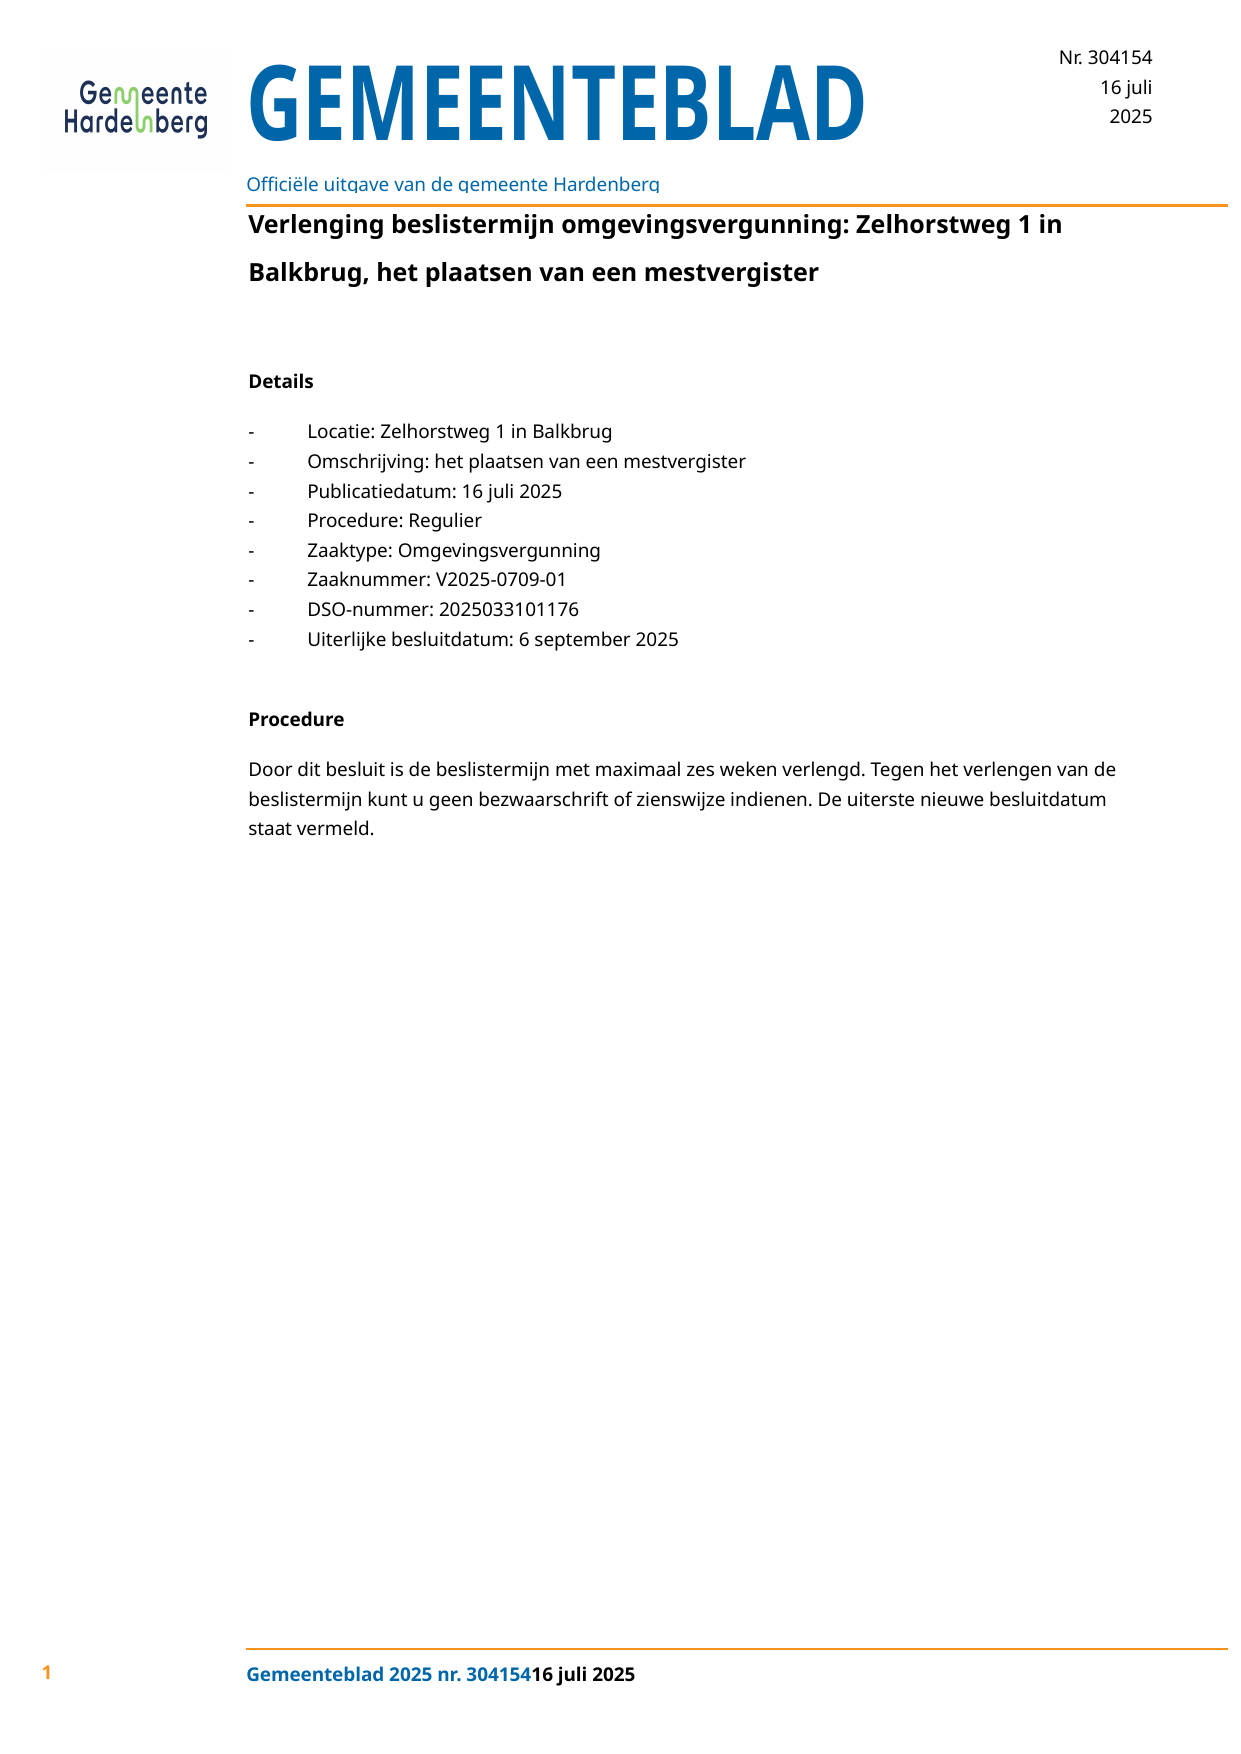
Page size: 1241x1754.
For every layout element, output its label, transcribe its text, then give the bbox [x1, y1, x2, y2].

list Omschrijving: het plaatsen van een mestvergister [248, 448, 1152, 474]
list Locatie: Zelhorstweg 1 in Balkbrug [248, 419, 1152, 444]
text Door dit besluit is de beslistermijn met maximaal zes weken verlengd. Tegen het verlengen van de beslistermijn kunt u geen bezwaarschrift of zienswijze indienen. De uiterste nieuwe besluitdatum staat vermeld. [248, 756, 1152, 841]
list Publicatiedatum: 16 juli 2025 [248, 478, 1152, 504]
list Zaaknummer: V2025-0709-01 [248, 567, 1152, 592]
list Uiterlijke besluitdatum: 6 september 2025 [248, 626, 1152, 652]
text Details [248, 368, 1152, 394]
text Procedure [248, 706, 1152, 732]
text Verlenging beslistermijn omgevingsvergunning: Zelhorstweg 1 in Balkbrug, het plaatsen van een mestvergister [248, 207, 1152, 288]
list Procedure: Regulier [248, 507, 1152, 533]
list Zaaktype: Omgevingsvergunning [248, 537, 1152, 563]
list DSO-nummer: 2025033101176 [248, 596, 1152, 622]
picture [41, 47, 231, 172]
